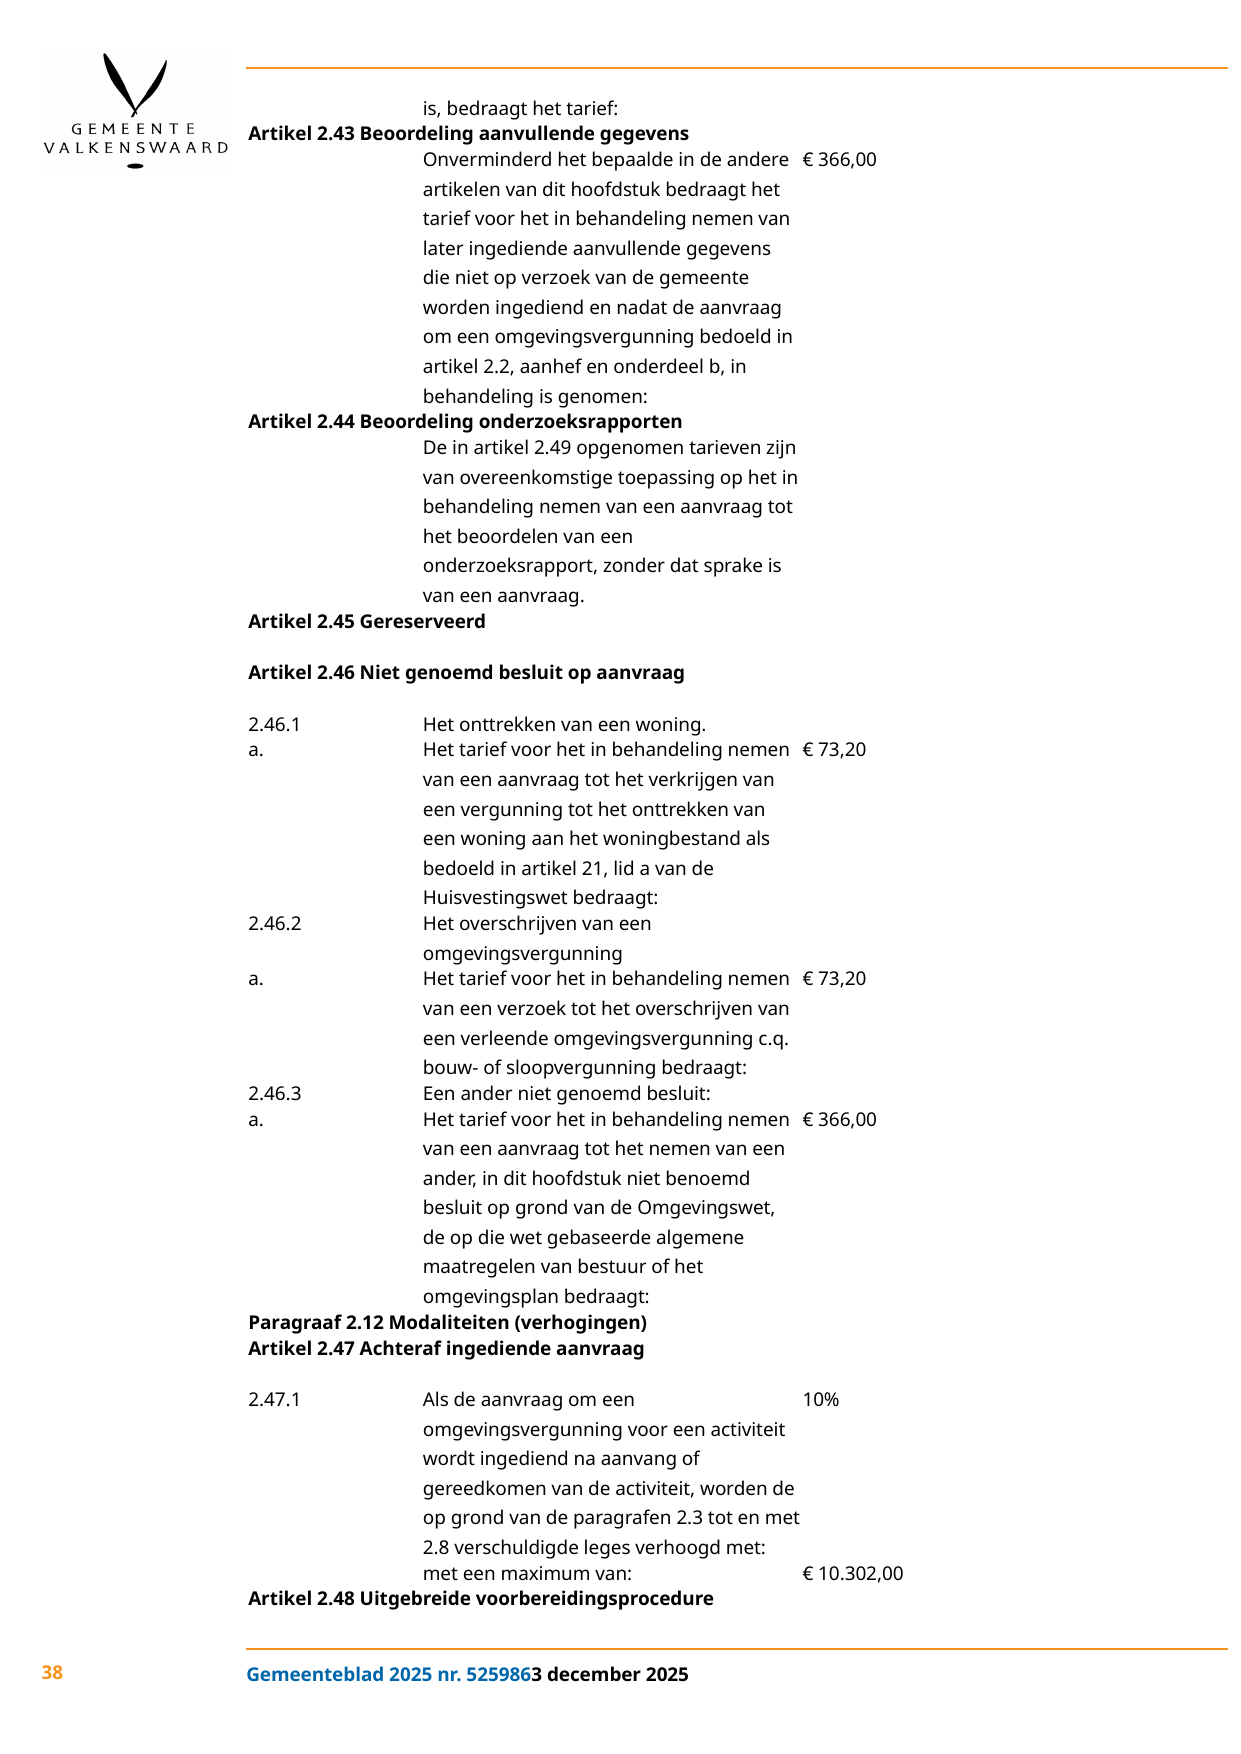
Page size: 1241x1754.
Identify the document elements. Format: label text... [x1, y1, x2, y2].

table_cell Artikel 2.47 Achteraf ingediende aanvraag [248, 1335, 977, 1361]
table_cell € 10.302,00 [802, 1560, 977, 1586]
table_cell Het tarief voor het in behandeling nemen van een aanvraag tot het nemen van een ander, in dit hoofdstuk niet benoemd besluit op grond van de Omgevingswet, de op die wet gebaseerde algemene maatregelen van bestuur of het omgevingsplan bedraagt: [423, 1106, 802, 1309]
table_cell [977, 146, 1152, 409]
table_cell [802, 1080, 977, 1106]
table_cell [977, 434, 1152, 608]
table_cell € 366,00 [802, 146, 977, 409]
table_cell Artikel 2.46 Niet genoemd besluit op aanvraag [248, 660, 977, 685]
table_cell Artikel 2.48 Uitgebreide voorbereidingsprocedure [248, 1586, 977, 1611]
table_cell Als de aanvraag om een omgevingsvergunning voor een activiteit wordt ingediend na aanvang of gereedkomen van de activiteit, worden de op grond van de paragrafen 2.3 tot en met 2.8 verschuldigde leges verhoogd met: [423, 1386, 802, 1560]
table_cell Artikel 2.44 Beoordeling onderzoeksrapporten [248, 409, 977, 434]
table_cell [977, 95, 1152, 121]
table_cell € 73,20 [802, 966, 977, 1080]
table_cell [977, 737, 1152, 910]
table_cell Een ander niet genoemd besluit: [423, 1080, 802, 1106]
table_cell 2.46.2 [248, 910, 423, 966]
table_cell is, bedraagt het tarief: [423, 95, 802, 121]
table_cell Het tarief voor het in behandeling nemen van een verzoek tot het overschrijven van een verleende omgevingsvergunning c.q. bouw- of sloopvergunning bedraagt: [423, 966, 802, 1080]
table_cell 10% [802, 1386, 977, 1560]
table_cell Artikel 2.43 Beoordeling aanvullende gegevens [248, 121, 977, 146]
table_cell [977, 634, 1152, 659]
table_cell met een maximum van: [423, 1560, 802, 1586]
table_cell [802, 711, 977, 737]
table_cell [977, 711, 1152, 737]
table_cell a. [248, 966, 423, 1080]
table_cell De in artikel 2.49 opgenomen tarieven zijn van overeenkomstige toepassing op het in behandeling nemen van een aanvraag tot het beoordelen van een onderzoeksrapport, zonder dat sprake is van een aanvraag. [423, 434, 802, 608]
table_cell [802, 95, 977, 121]
table_cell [423, 1361, 802, 1386]
table_cell [977, 1386, 1152, 1560]
table_cell Artikel 2.45 Gereserveerd [248, 608, 977, 634]
picture [41, 47, 231, 172]
table_cell [423, 685, 802, 711]
table_cell [248, 146, 423, 409]
table_cell a. [248, 1106, 423, 1309]
table_cell [977, 1361, 1152, 1386]
table_cell [977, 1080, 1152, 1106]
table_cell [802, 1361, 977, 1386]
table_cell [248, 634, 423, 659]
table_cell [423, 634, 802, 659]
table_cell [248, 1560, 423, 1586]
table_cell [248, 685, 423, 711]
table_cell [802, 634, 977, 659]
table_cell 2.47.1 [248, 1386, 423, 1560]
table_cell 2.46.3 [248, 1080, 423, 1106]
table_cell [977, 1560, 1152, 1586]
table_cell [802, 685, 977, 711]
table_cell [977, 1106, 1152, 1309]
table_cell Onverminderd het bepaalde in de andere artikelen van dit hoofdstuk bedraagt het tarief voor het in behandeling nemen van later ingediende aanvullende gegevens die niet op verzoek van de gemeente worden ingediend en nadat de aanvraag om een omgevingsvergunning bedoeld in artikel 2.2, aanhef en onderdeel b, in behandeling is genomen: [423, 146, 802, 409]
table_cell Het tarief voor het in behandeling nemen van een aanvraag tot het verkrijgen van een vergunning tot het onttrekken van een woning aan het woningbestand als bedoeld in artikel 21, lid a van de Huisvestingswet bedraagt: [423, 737, 802, 910]
table_cell a. [248, 737, 423, 910]
table_cell [248, 1361, 423, 1386]
table_cell [802, 434, 977, 608]
table_cell Het overschrijven van een omgevingsvergunning [423, 910, 802, 966]
table_cell [248, 434, 423, 608]
table_cell [977, 966, 1152, 1080]
table_cell [802, 910, 977, 966]
table_cell [977, 685, 1152, 711]
table_cell Het onttrekken van een woning. [423, 711, 802, 737]
table_cell [977, 910, 1152, 966]
table_cell € 73,20 [802, 737, 977, 910]
table_cell € 366,00 [802, 1106, 977, 1309]
table_cell 2.46.1 [248, 711, 423, 737]
table_cell Paragraaf 2.12 Modaliteiten (verhogingen) [248, 1309, 1152, 1335]
table_cell [248, 95, 423, 121]
